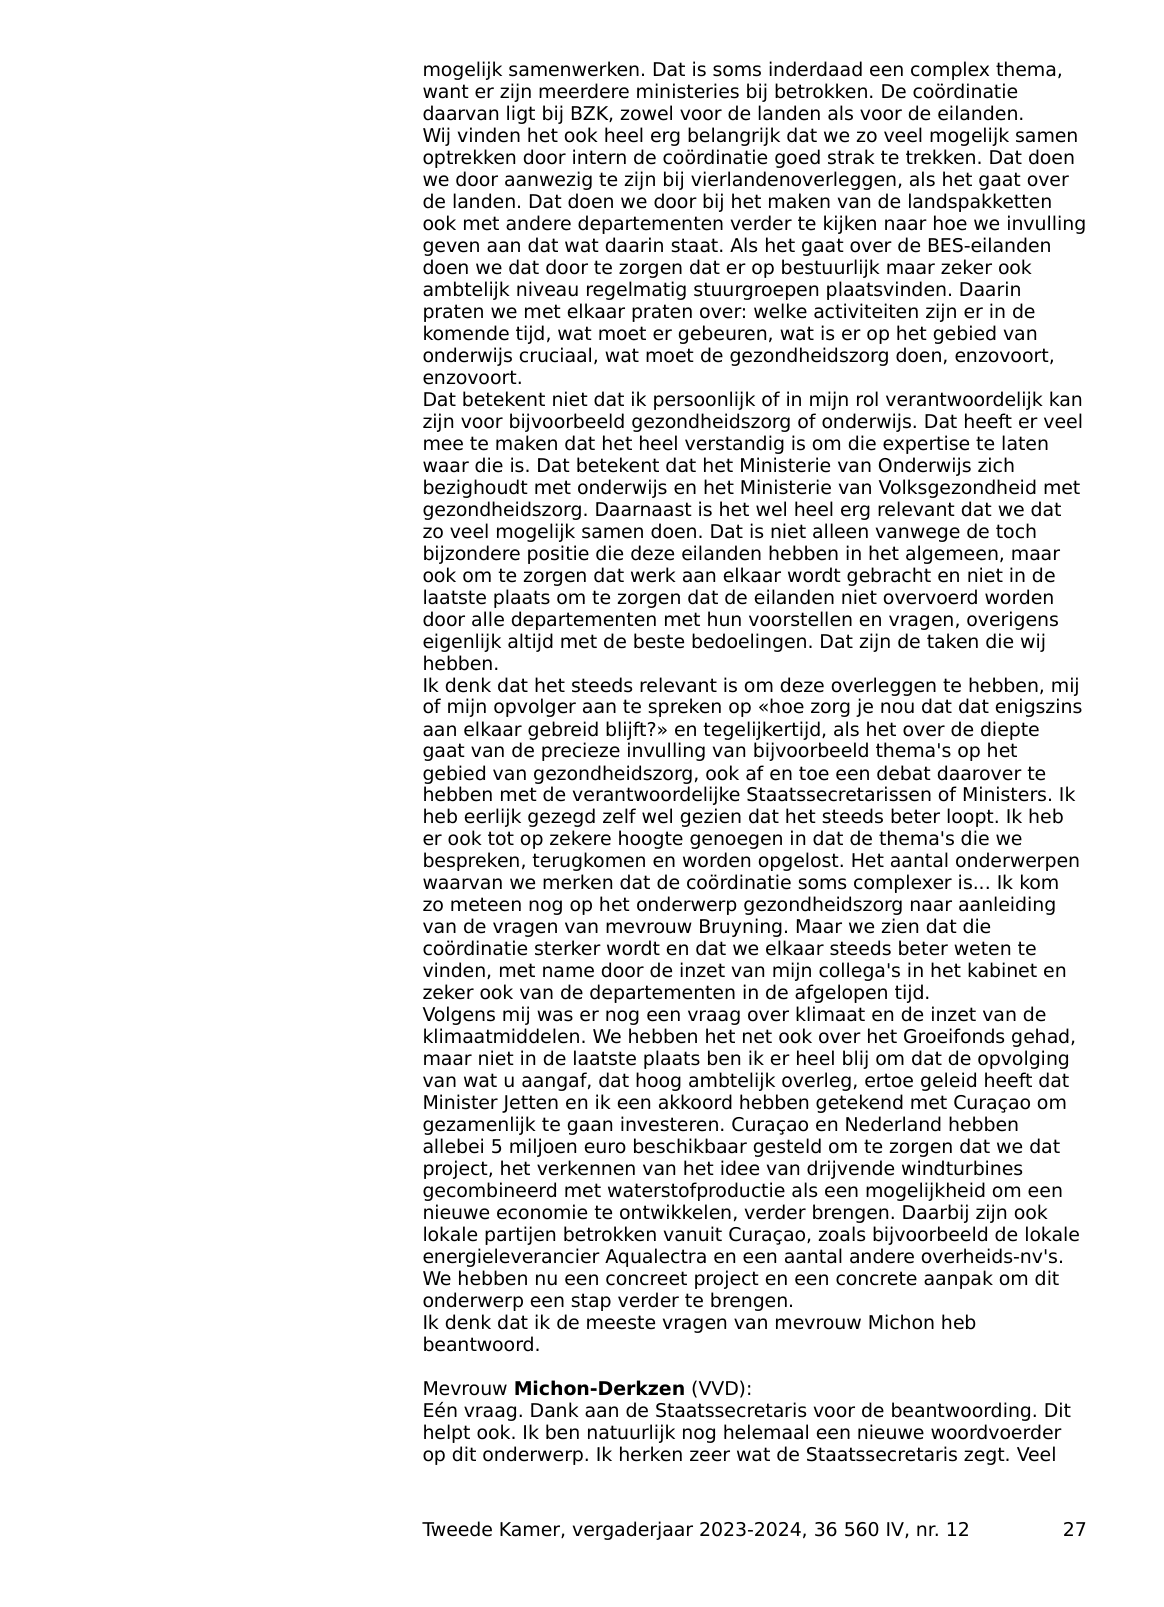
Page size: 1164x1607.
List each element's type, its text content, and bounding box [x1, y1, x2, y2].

text Dat betekent niet dat ik persoonlijk of in mijn rol verantwoordelijk kan zijn voor bijvoorbeeld gezondheidszorg of onderwijs. Dat heeft er veel mee te maken dat het heel verstandig is om die expertise te laten waar die is. Dat betekent dat het Ministerie van Onderwijs zich bezighoudt met onderwijs en het Ministerie van Volksgezondheid met gezondheidszorg. Daarnaast is het wel heel erg relevant dat we dat zo veel mogelijk samen doen. Dat is niet alleen vanwege de toch bijzondere positie die deze eilanden hebben in het algemeen, maar ook om te zorgen dat werk aan elkaar wordt gebracht en niet in de laatste plaats om te zorgen dat de eilanden niet overvoerd worden door alle departementen met hun voorstellen en vragen, overigens eigenlijk altijd met de beste bedoelingen. Dat zijn de taken die wij hebben. [422, 389, 1087, 674]
text mogelijk samenwerken. Dat is soms inderdaad een complex thema, want er zijn meerdere ministeries bij betrokken. De coördinatie daarvan ligt bij BZK, zowel voor de landen als voor de eilanden. [422, 59, 1087, 125]
text Mevrouw Michon-Derkzen (VVD): [422, 1378, 1087, 1400]
text Wij vinden het ook heel erg belangrijk dat we zo veel mogelijk samen optrekken door intern de coördinatie goed strak te trekken. Dat doen we door aanwezig te zijn bij vierlandenoverleggen, als het gaat over de landen. Dat doen we door bij het maken van de landspakketten ook met andere departementen verder te kijken naar hoe we invulling geven aan dat wat daarin staat. Als het gaat over de BES-eilanden doen we dat door te zorgen dat er op bestuurlijk maar zeker ook ambtelijk niveau regelmatig stuurgroepen plaatsvinden. Daarin praten we met elkaar praten over: welke activiteiten zijn er in de komende tijd, wat moet er gebeuren, wat is er op het gebied van onderwijs cruciaal, wat moet de gezondheidszorg doen, enzovoort, enzovoort. [422, 125, 1087, 389]
text Volgens mij was er nog een vraag over klimaat en de inzet van de klimaatmiddelen. We hebben het net ook over het Groeifonds gehad, maar niet in de laatste plaats ben ik er heel blij om dat de opvolging van wat u aangaf, dat hoog ambtelijk overleg, ertoe geleid heeft dat Minister Jetten en ik een akkoord hebben getekend met Curaçao om gezamenlijk te gaan investeren. Curaçao en Nederland hebben allebei 5 miljoen euro beschikbaar gesteld om te zorgen dat we dat project, het verkennen van het idee van drijvende windturbines gecombineerd met waterstofproductie als een mogelijkheid om een nieuwe economie te ontwikkelen, verder brengen. Daarbij zijn ook lokale partijen betrokken vanuit Curaçao, zoals bijvoorbeeld de lokale energieleverancier Aqualectra en een aantal andere overheids-nv's. We hebben nu een concreet project en een concrete aanpak om dit onderwerp een stap verder te brengen. [422, 1004, 1087, 1312]
text Ik denk dat het steeds relevant is om deze overleggen te hebben, mij of mijn opvolger aan te spreken op «hoe zorg je nou dat dat enigszins aan elkaar gebreid blijft?» en tegelijkertijd, als het over de diepte gaat van de precieze invulling van bijvoorbeeld thema's op het gebied van gezondheidszorg, ook af en toe een debat daarover te hebben met de verantwoordelijke Staatssecretarissen of Ministers. Ik heb eerlijk gezegd zelf wel gezien dat het steeds beter loopt. Ik heb er ook tot op zekere hoogte genoegen in dat de thema's die we bespreken, terugkomen en worden opgelost. Het aantal onderwerpen waarvan we merken dat de coördinatie soms complexer is... Ik kom zo meteen nog op het onderwerp gezondheidszorg naar aanleiding van de vragen van mevrouw Bruyning. Maar we zien dat die coördinatie sterker wordt en dat we elkaar steeds beter weten te vinden, met name door de inzet van mijn collega's in het kabinet en zeker ook van de departementen in de afgelopen tijd. [422, 674, 1087, 1004]
text Ik denk dat ik de meeste vragen van mevrouw Michon heb beantwoord. [422, 1312, 1087, 1356]
text Eén vraag. Dank aan de Staatssecretaris voor de beantwoording. Dit helpt ook. Ik ben natuurlijk nog helemaal een nieuwe woordvoerder op dit onderwerp. Ik herken zeer wat de Staatssecretaris zegt. Veel [422, 1400, 1087, 1466]
